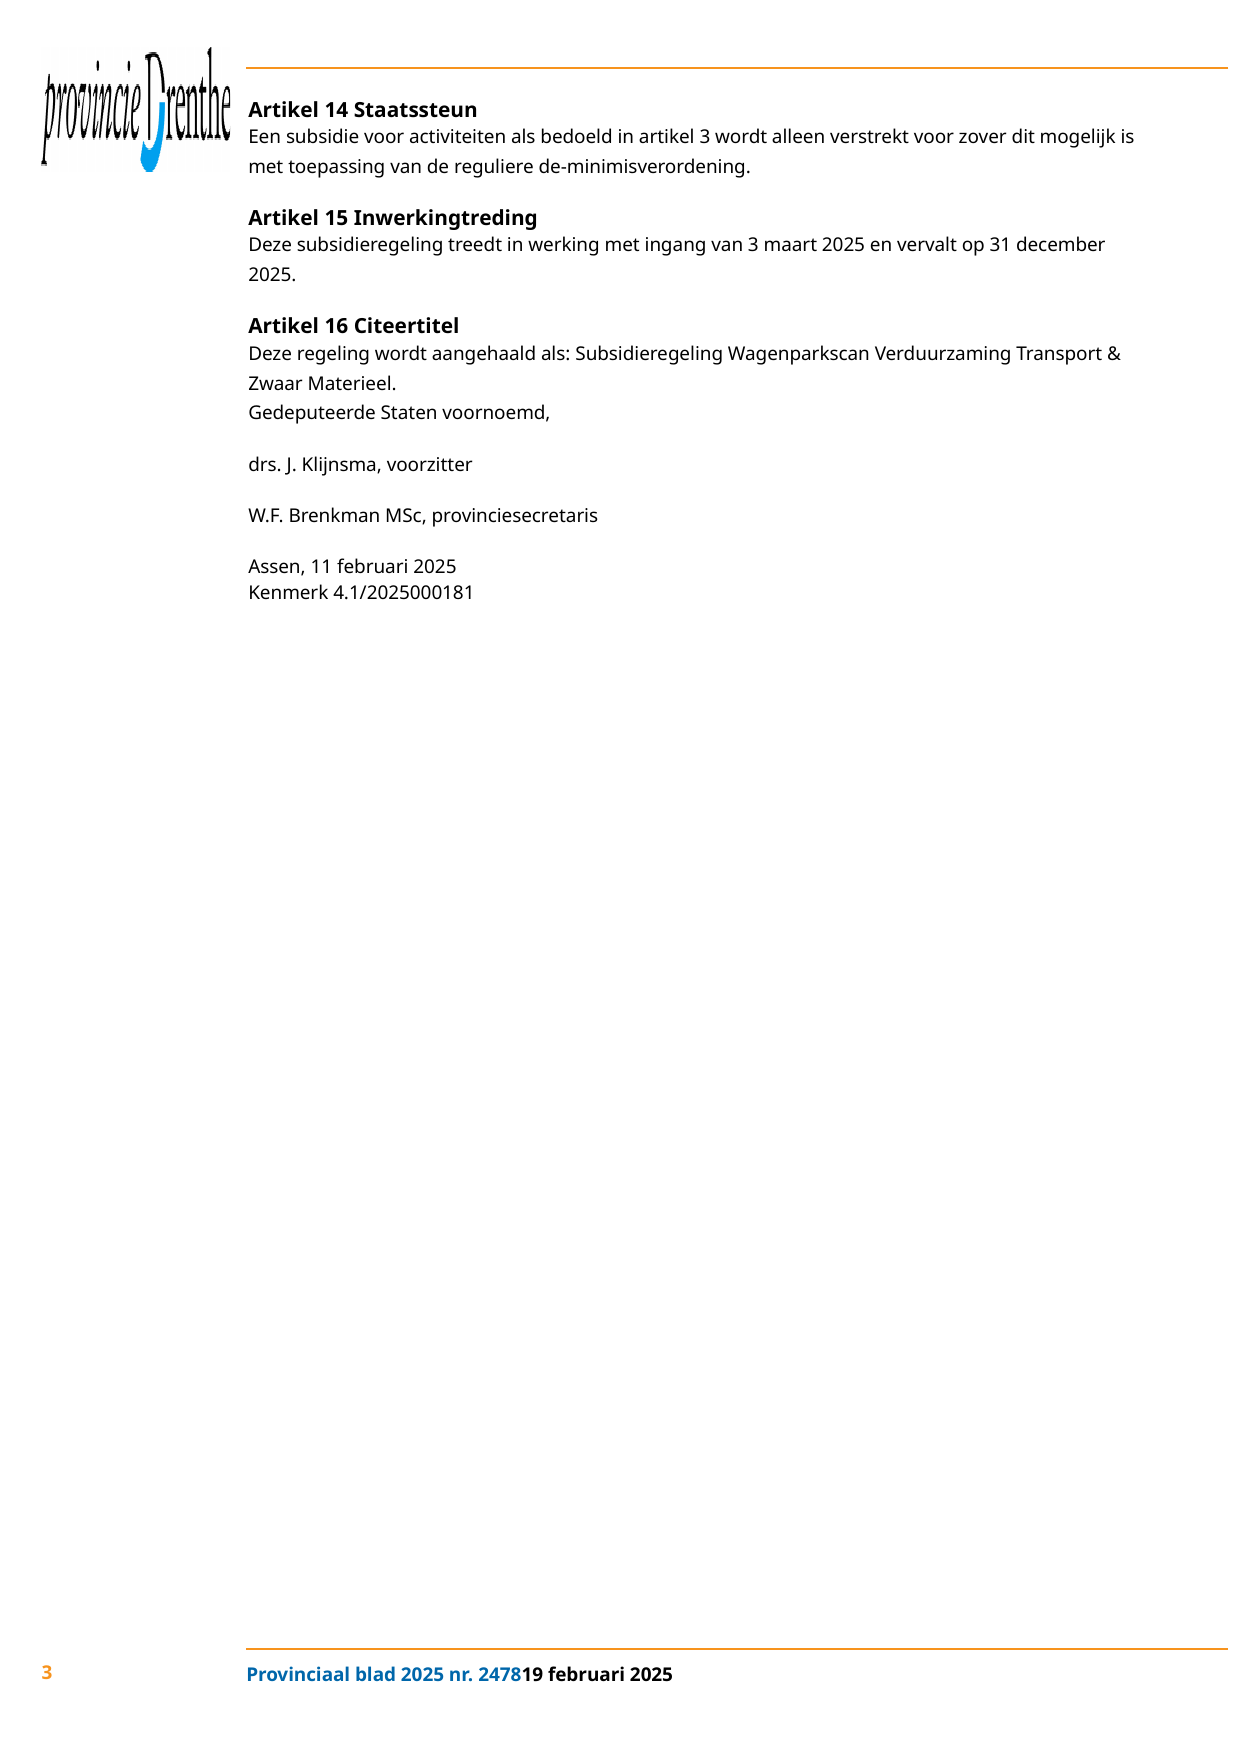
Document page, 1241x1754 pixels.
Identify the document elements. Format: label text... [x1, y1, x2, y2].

text Deze regeling wordt aangehaald als: Subsidieregeling Wagenparkscan Verduurzaming Transport & Zwaar Materieel. [248, 340, 1152, 395]
text W.F. Brenkman MSc, provinciesecretaris [248, 502, 1152, 528]
text Een subsidie voor activiteiten als bedoeld in artikel 3 wordt alleen verstrekt voor zover dit mogelijk is met toepassing van de reguliere de-minimisverordening. [248, 123, 1152, 178]
text Artikel 16 Citeertitel [248, 312, 1152, 340]
picture [41, 47, 231, 172]
text Deze subsidieregeling treedt in werking met ingang van 3 maart 2025 en vervalt op 31 december 2025. [248, 232, 1152, 287]
text Gedeputeerde Staten voornoemd, [248, 399, 1152, 425]
text Artikel 15 Inwerkingtreding [248, 203, 1152, 232]
text drs. J. Klijnsma, voorzitter [248, 451, 1152, 476]
text Assen, 11 februari 2025 [248, 554, 1152, 579]
text Kenmerk 4.1/2025000181 [248, 579, 1152, 605]
text Artikel 14 Staatssteun [248, 95, 1152, 123]
